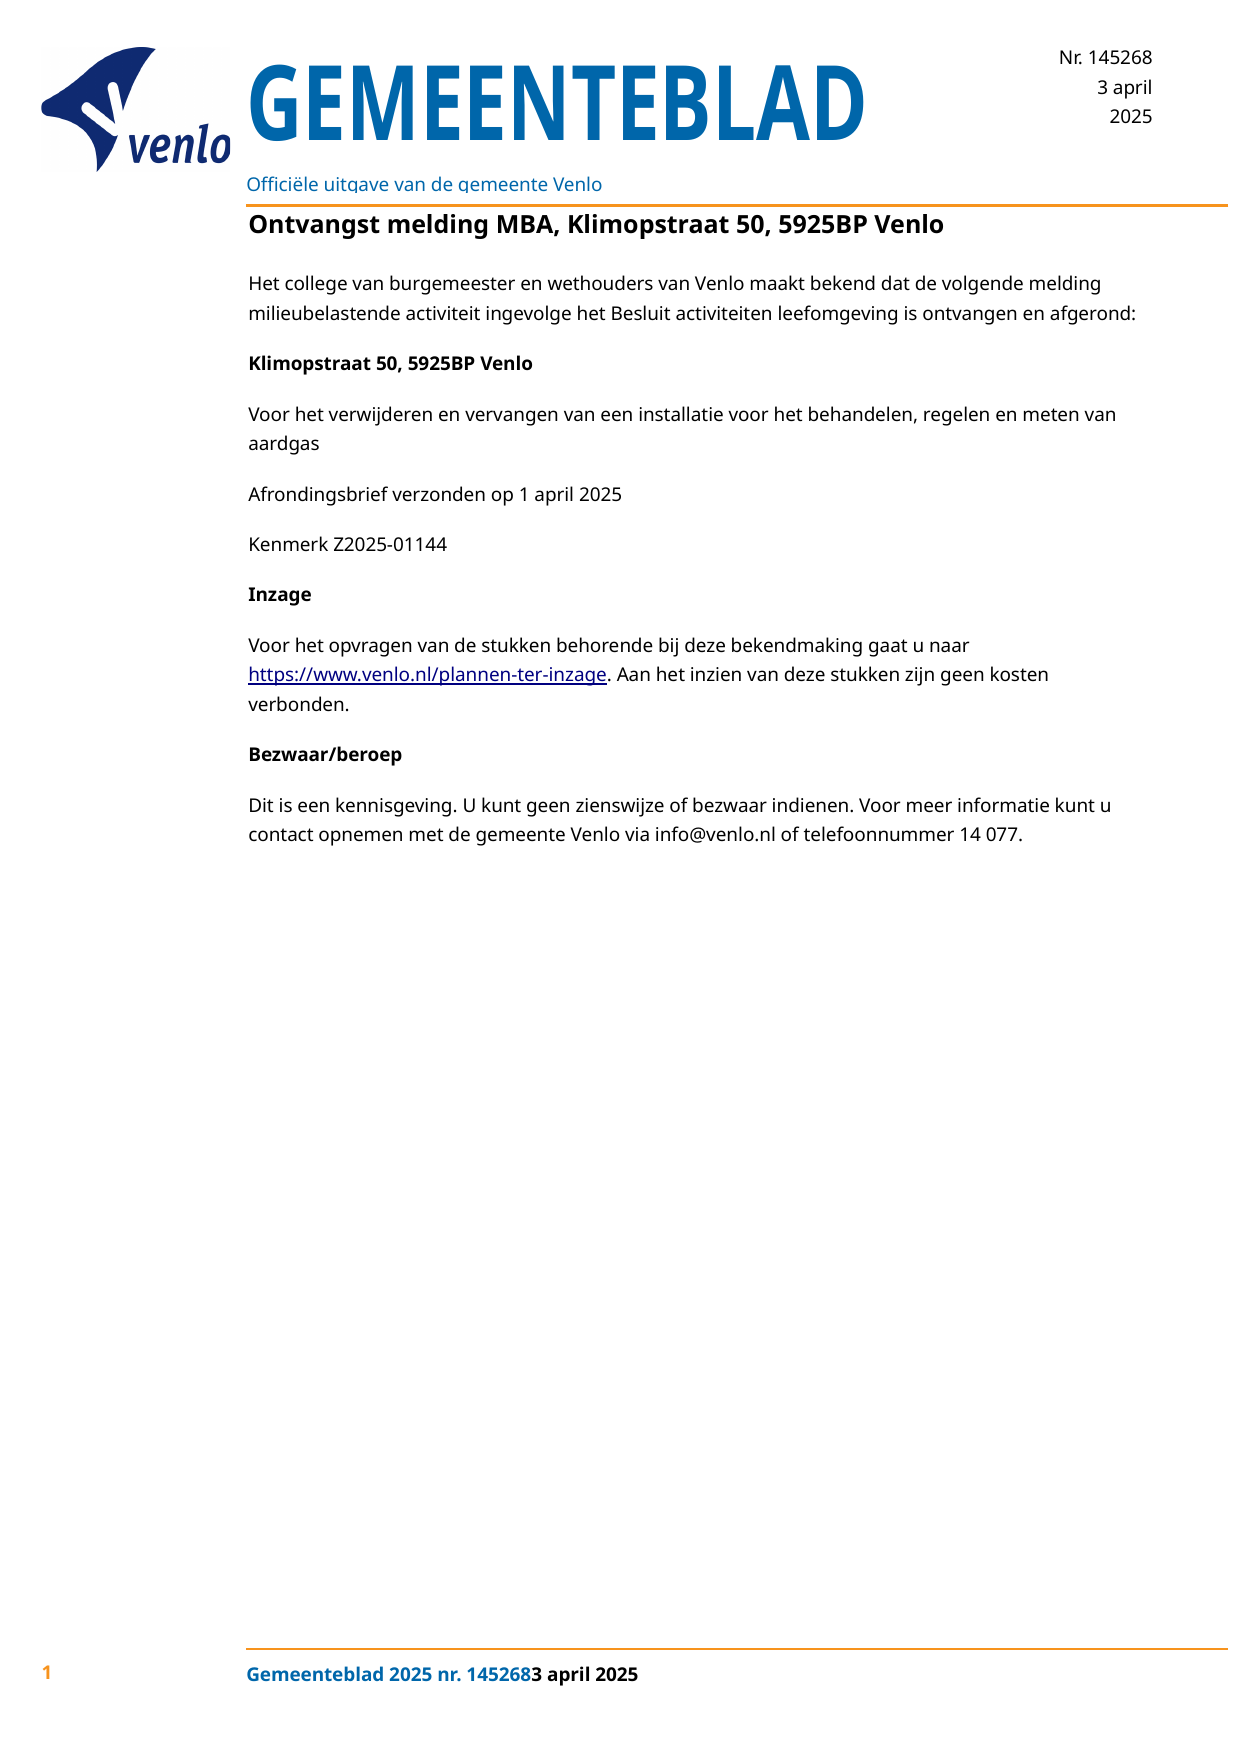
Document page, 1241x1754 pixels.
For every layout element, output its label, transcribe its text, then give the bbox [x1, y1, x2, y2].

text Het college van burgemeester en wethouders van Venlo maakt bekend dat de volgende melding milieubelastende activiteit ingevolge het Besluit activiteiten leefomgeving is ontvangen en afgerond: [248, 270, 1152, 326]
text Inzage [248, 582, 1152, 607]
text Voor het opvragen van de stukken behorende bij deze bekendmaking gaat u naar https://www.venlo.nl/plannen-ter-inzage. Aan het inzien van deze stukken zijn geen kosten verbonden. [248, 632, 1152, 717]
text Klimopstraat 50, 5925BP Venlo [248, 350, 1152, 376]
picture [41, 47, 231, 172]
text Ontvangst melding MBA, Klimopstraat 50, 5925BP Venlo [248, 207, 1152, 241]
text Voor het verwijderen en vervangen van een installatie voor het behandelen, regelen en meten van aardgas [248, 401, 1152, 456]
text Bezwaar/beroep [248, 742, 1152, 767]
text Kenmerk Z2025-01144 [248, 531, 1152, 557]
text Dit is een kennisgeving. U kunt geen zienswijze of bezwaar indienen. Voor meer informatie kunt u contact opnemen met de gemeente Venlo via info@venlo.nl of telefoonnummer 14 077. [248, 792, 1152, 847]
text Afrondingsbrief verzonden op 1 april 2025 [248, 481, 1152, 506]
